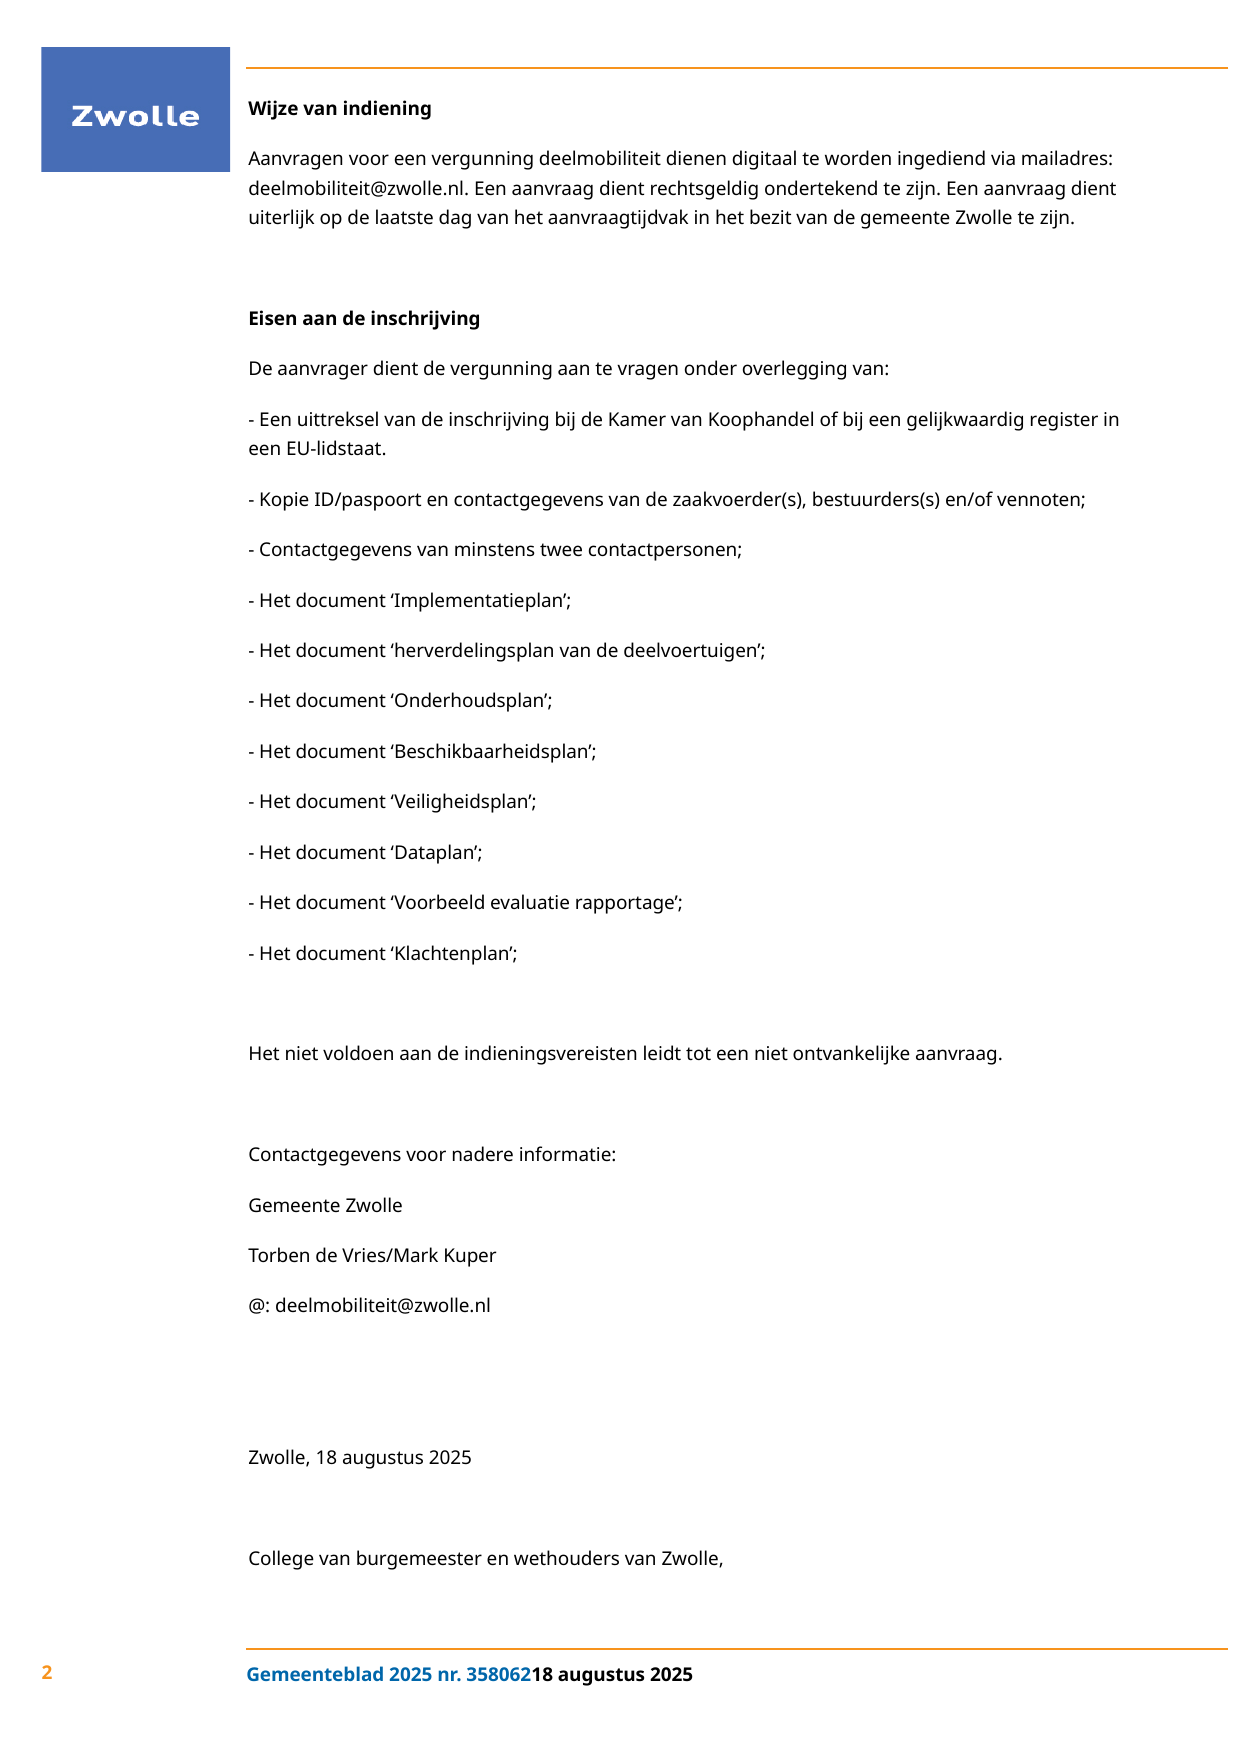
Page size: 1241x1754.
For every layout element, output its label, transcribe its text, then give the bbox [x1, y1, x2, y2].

text - Het document ‘Voorbeeld evaluatie rapportage’; [248, 889, 1152, 915]
text - Een uittreksel van de inschrijving bij de Kamer van Koophandel of bij een gelijkwaardig register in een EU-lidstaat. [248, 406, 1152, 461]
text @: deelmobiliteit@zwolle.nl [248, 1293, 1152, 1318]
text - Het document ‘Beschikbaarheidsplan’; [248, 738, 1152, 764]
text - Het document ‘Klachtenplan’; [248, 940, 1152, 966]
text - Kopie ID/paspoort en contactgegevens van de zaakvoerder(s), bestuurders(s) en/of vennoten; [248, 486, 1152, 512]
text Gemeente Zwolle [248, 1192, 1152, 1218]
text College van burgemeester en wethouders van Zwolle, [248, 1545, 1152, 1571]
text - Het document ‘Veiligheidsplan’; [248, 788, 1152, 814]
text Zwolle, 18 augustus 2025 [248, 1444, 1152, 1470]
text Wijze van indiening [248, 95, 1152, 121]
text - Het document ‘herverdelingsplan van de deelvoertuigen’; [248, 637, 1152, 663]
text - Contactgegevens van minstens twee contactpersonen; [248, 536, 1152, 562]
text - Het document ‘Dataplan’; [248, 839, 1152, 865]
text Torben de Vries/Mark Kuper [248, 1242, 1152, 1268]
text Eisen aan de inschrijving [248, 305, 1152, 331]
text - Het document ‘Implementatieplan’; [248, 587, 1152, 613]
picture [41, 47, 231, 172]
text Het niet voldoen aan de indieningsvereisten leidt tot een niet ontvankelijke aanvraag. [248, 1041, 1152, 1066]
text - Het document ‘Onderhoudsplan’; [248, 688, 1152, 713]
text Contactgegevens voor nadere informatie: [248, 1141, 1152, 1167]
text De aanvrager dient de vergunning aan te vragen onder overlegging van: [248, 356, 1152, 381]
text Aanvragen voor een vergunning deelmobiliteit dienen digitaal te worden ingediend via mailadres: deelmobiliteit@zwolle.nl. Een aanvraag dient rechtsgeldig ondertekend te zijn. Een aanvraag dient uiterlijk op de laatste dag van het aanvraagtijdvak in het bezit van de gemeente Zwolle te zijn. [248, 145, 1152, 230]
